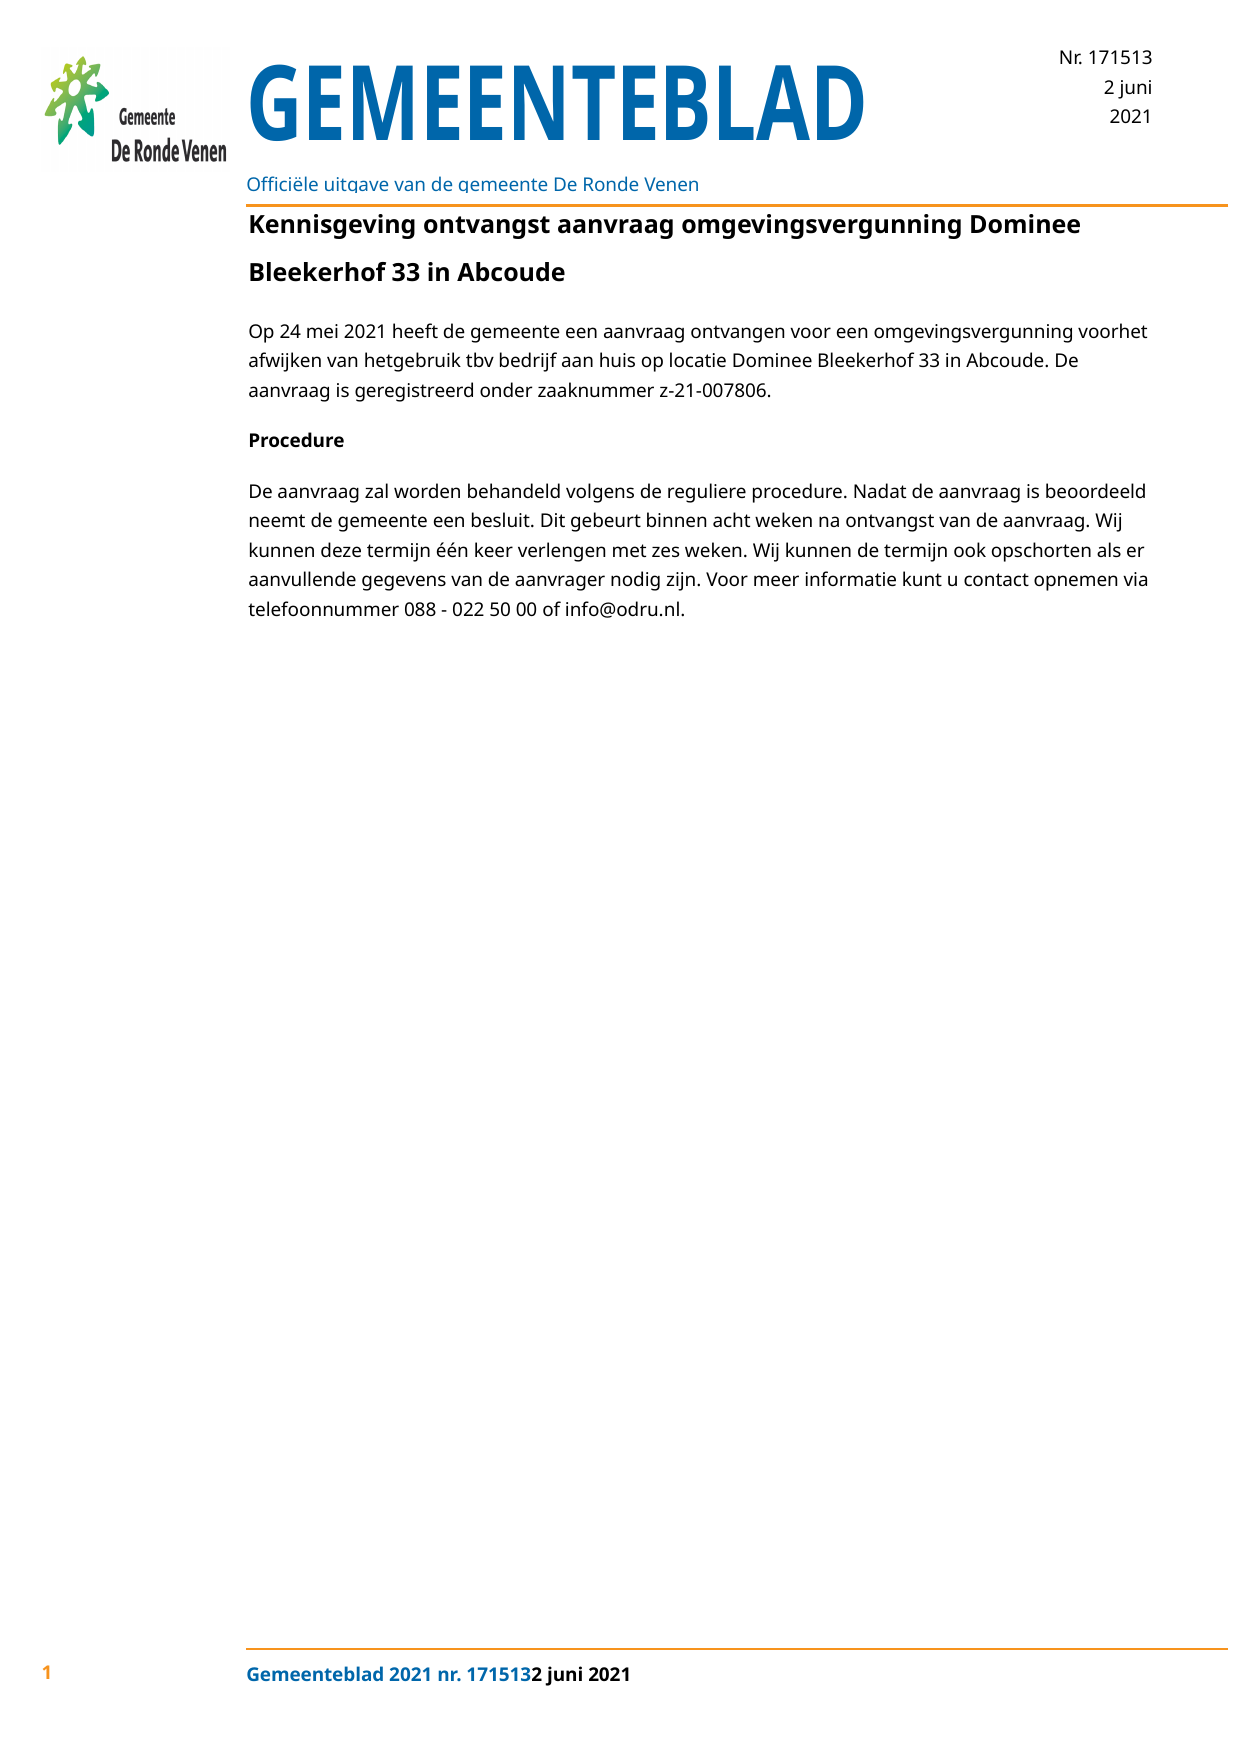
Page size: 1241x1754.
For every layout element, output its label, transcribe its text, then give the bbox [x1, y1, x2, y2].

text Kennisgeving ontvangst aanvraag omgevingsvergunning Dominee Bleekerhof 33 in Abcoude [248, 207, 1152, 288]
text De aanvraag zal worden behandeld volgens de reguliere procedure. Nadat de aanvraag is beoordeeld neemt de gemeente een besluit. Dit gebeurt binnen acht weken na ontvangst van de aanvraag. Wij kunnen deze termijn één keer verlengen met zes weken. Wij kunnen de termijn ook opschorten als er aanvullende gegevens van de aanvrager nodig zijn. Voor meer informatie kunt u contact opnemen via telefoonnummer 088 - 022 50 00 of info@odru.nl. [248, 478, 1152, 622]
text Procedure [248, 427, 1152, 453]
picture [41, 47, 231, 172]
text Op 24 mei 2021 heeft de gemeente een aanvraag ontvangen voor een omgevingsvergunning voorhet afwijken van hetgebruik tbv bedrijf aan huis op locatie Dominee Bleekerhof 33 in Abcoude. De aanvraag is geregistreerd onder zaaknummer z-21-007806. [248, 318, 1152, 403]
